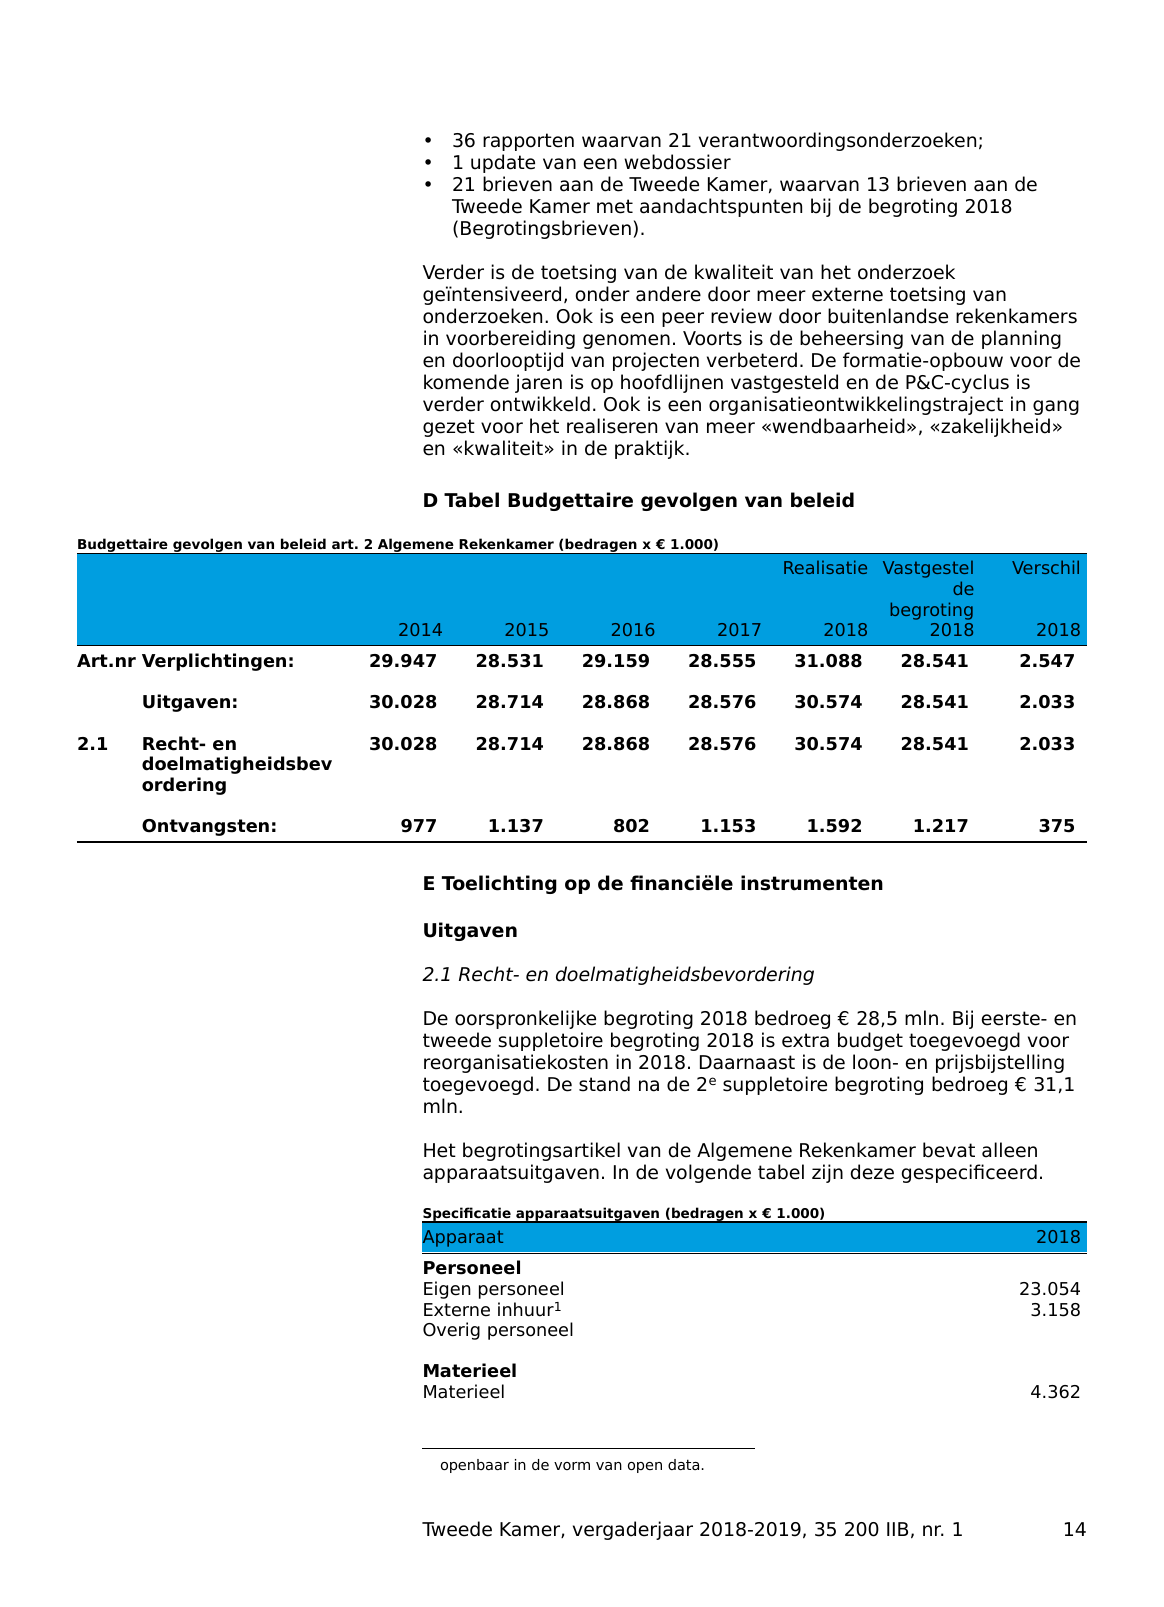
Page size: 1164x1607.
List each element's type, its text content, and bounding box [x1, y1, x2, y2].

table_cell [768, 796, 874, 816]
table_cell 2018 [980, 1223, 1087, 1252]
table_cell [980, 713, 1087, 734]
table_cell Uitgaven: [136, 693, 342, 713]
subtitle Uitgaven [422, 919, 1087, 941]
table_cell [136, 554, 342, 620]
table_cell [136, 620, 342, 645]
table_cell [77, 713, 136, 734]
table_header Specificatie apparaatsuitgaven (bedragen x € 1.000) [422, 1206, 1087, 1221]
table_cell 28.531 [449, 646, 555, 672]
text Het begrotingsartikel van de Algemene Rekenkamer bevat alleen apparaatsuitgaven. In de volgende tabel zijn deze gespecificeerd. [422, 1140, 1087, 1184]
table_cell 2014 [343, 620, 449, 645]
table_cell [768, 672, 874, 692]
table_cell 2018 [768, 620, 874, 645]
subtitle E Toelichting op de financiële instrumenten [422, 872, 1087, 894]
table_cell 30.574 [768, 734, 874, 796]
table_cell [343, 713, 449, 734]
table_cell [874, 796, 980, 816]
table_cell 28.868 [555, 734, 661, 796]
table_cell 30.574 [768, 693, 874, 713]
table_cell Verschil [980, 554, 1087, 620]
table_cell [77, 693, 136, 713]
table_cell [343, 672, 449, 692]
table_cell [661, 713, 768, 734]
table_cell 28.541 [874, 734, 980, 796]
table_cell [980, 796, 1087, 816]
table_cell [422, 1341, 980, 1361]
table_cell 28.541 [874, 693, 980, 713]
table_cell [555, 713, 661, 734]
table_cell Apparaat [422, 1223, 980, 1252]
table_cell Externe inhuur1 [422, 1300, 980, 1320]
table_cell [980, 1341, 1087, 1361]
table_cell [874, 713, 980, 734]
table_cell Eigen personeel [422, 1279, 980, 1299]
table_cell 4.362 [980, 1382, 1087, 1403]
table_cell 2016 [555, 620, 661, 645]
table_cell [980, 1361, 1087, 1382]
table_header Budgettaire gevolgen van beleid art. 2 Algemene Rekenkamer (bedragen x € 1.000) [77, 537, 1087, 552]
table_cell 1.137 [449, 816, 555, 841]
text • 1 update van een webdossier [422, 152, 1087, 174]
table_cell 2018 [874, 620, 980, 645]
table_cell [77, 796, 136, 816]
table_cell Recht- en doelmatigheidsbevordering [136, 734, 342, 796]
table_cell 3.158 [980, 1300, 1087, 1320]
table_cell Materieel [422, 1382, 980, 1403]
table_cell 29.159 [555, 646, 661, 672]
table_cell [77, 620, 136, 645]
subtitle 2.1 Recht- en doelmatigheidsbevordering [422, 964, 1087, 986]
table_cell 28.576 [661, 734, 768, 796]
table_cell 28.555 [661, 646, 768, 672]
table_cell 30.028 [343, 693, 449, 713]
table_cell [449, 713, 555, 734]
table_cell [874, 672, 980, 692]
text De oorspronkelijke begroting 2018 bedroeg € 28,5 mln. Bij eerste- en tweede suppletoire begroting 2018 is extra budget toegevoegd voor reorganisatiekosten in 2018. Daarnaast is de loon- en prijsbijstelling toegevoegd. De stand na de 2e suppletoire begroting bedroeg € 31,1 mln. [422, 1008, 1087, 1118]
text • 36 rapporten waarvan 21 verantwoordingsonderzoeken; [422, 130, 1087, 152]
table_cell 977 [343, 816, 449, 841]
table_cell [661, 672, 768, 692]
table_cell [661, 796, 768, 816]
table_cell 31.088 [768, 646, 874, 672]
subtitle D Tabel Budgettaire gevolgen van beleid [422, 490, 1087, 512]
table_cell Ontvangsten: [136, 816, 342, 841]
table_cell 28.714 [449, 734, 555, 796]
table_cell [343, 796, 449, 816]
table_cell 2015 [449, 620, 555, 645]
table_cell 1.153 [661, 816, 768, 841]
table_cell [555, 672, 661, 692]
table_cell Personeel [422, 1254, 980, 1279]
table_cell 28.714 [449, 693, 555, 713]
table_cell [980, 1254, 1087, 1279]
table_cell Realisatie [343, 554, 874, 620]
text • 21 brieven aan de Tweede Kamer, waarvan 13 brieven aan de Tweede Kamer met aandachtspunten bij de begroting 2018 (Begrotingsbrieven). [422, 174, 1087, 240]
text Verder is de toetsing van de kwaliteit van het onderzoek geïntensiveerd, onder andere door meer externe toetsing van onderzoeken. Ook is een peer review door buitenlandse rekenkamers in voorbereiding genomen. Voorts is de beheersing van de planning en doorlooptijd van projecten verbeterd. De formatie-opbouw voor de komende jaren is op hoofdlijnen vastgesteld en de P&C-cyclus is verder ontwikkeld. Ook is een organisatieontwikkelingstraject in gang gezet voor het realiseren van meer «wendbaarheid», «zakelijkheid» en «kwaliteit» in de praktijk. [422, 262, 1087, 460]
table_cell [768, 713, 874, 734]
table_cell 2.1 [77, 734, 136, 796]
table_cell 28.576 [661, 693, 768, 713]
table_cell 28.541 [874, 646, 980, 672]
table_cell 1.592 [768, 816, 874, 841]
table_cell [136, 672, 342, 692]
table_cell [980, 672, 1087, 692]
table_cell 2018 [980, 620, 1087, 645]
table_cell 23.054 [980, 1279, 1087, 1299]
table_cell [77, 816, 136, 841]
table_cell 802 [555, 816, 661, 841]
table_cell [77, 672, 136, 692]
table_cell 375 [980, 816, 1087, 841]
table_cell [449, 672, 555, 692]
text openbaar in de vorm van open data. [422, 1457, 1087, 1474]
table_cell 30.028 [343, 734, 449, 796]
table_cell [980, 1320, 1087, 1341]
table_cell 29.947 [343, 646, 449, 672]
table_cell 1.217 [874, 816, 980, 841]
table_cell [136, 796, 342, 816]
table_cell 2.547 [980, 646, 1087, 672]
table_cell 2017 [661, 620, 768, 645]
table_cell Verplichtingen: [136, 646, 342, 672]
table_cell [449, 796, 555, 816]
table_cell 28.868 [555, 693, 661, 713]
table_cell Art.nr [77, 646, 136, 672]
table_cell [77, 554, 136, 620]
table_cell [136, 713, 342, 734]
table_cell Vastgestelde begroting [874, 554, 980, 620]
table_cell Overig personeel [422, 1320, 980, 1341]
table_cell [555, 796, 661, 816]
table_cell 2.033 [980, 734, 1087, 796]
table_cell 2.033 [980, 693, 1087, 713]
table_cell Materieel [422, 1361, 980, 1382]
